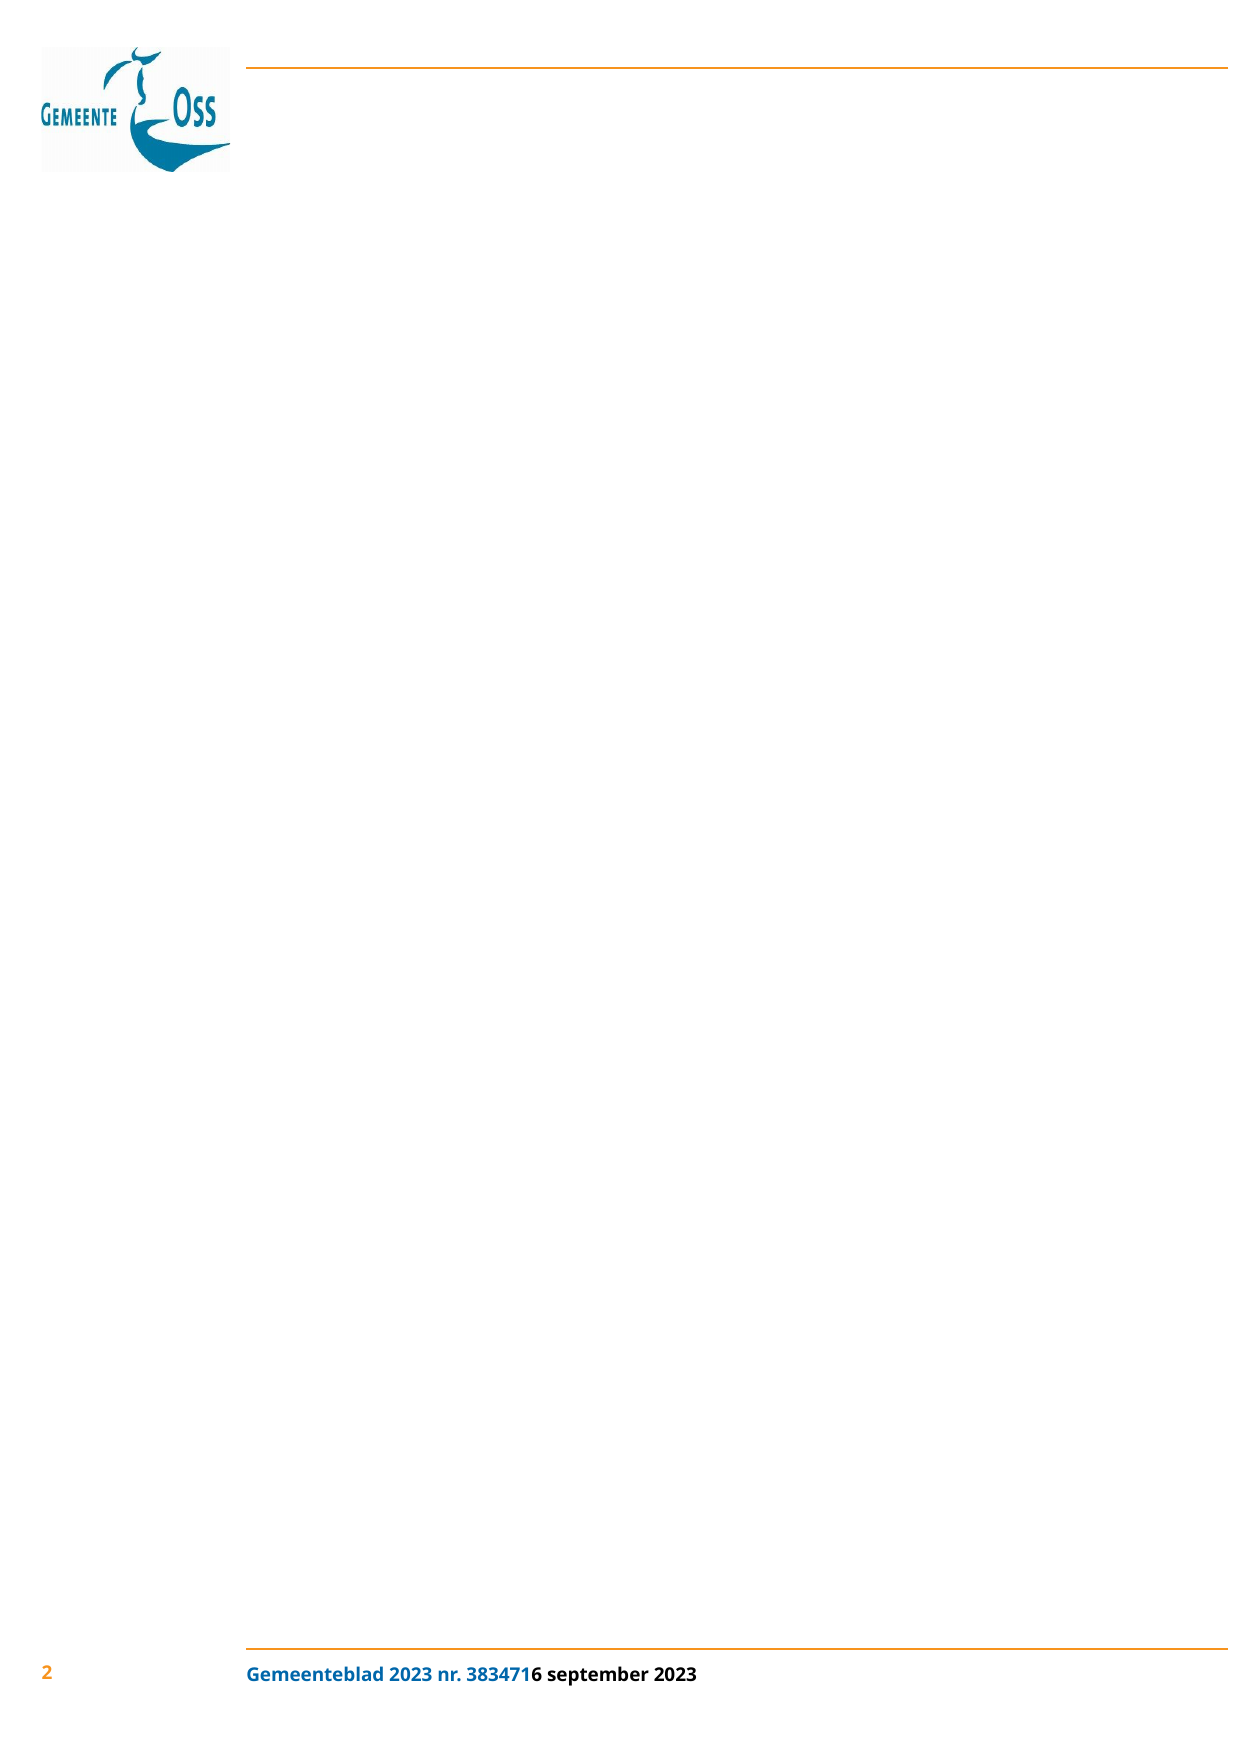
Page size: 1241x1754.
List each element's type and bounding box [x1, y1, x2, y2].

picture [41, 47, 231, 172]
